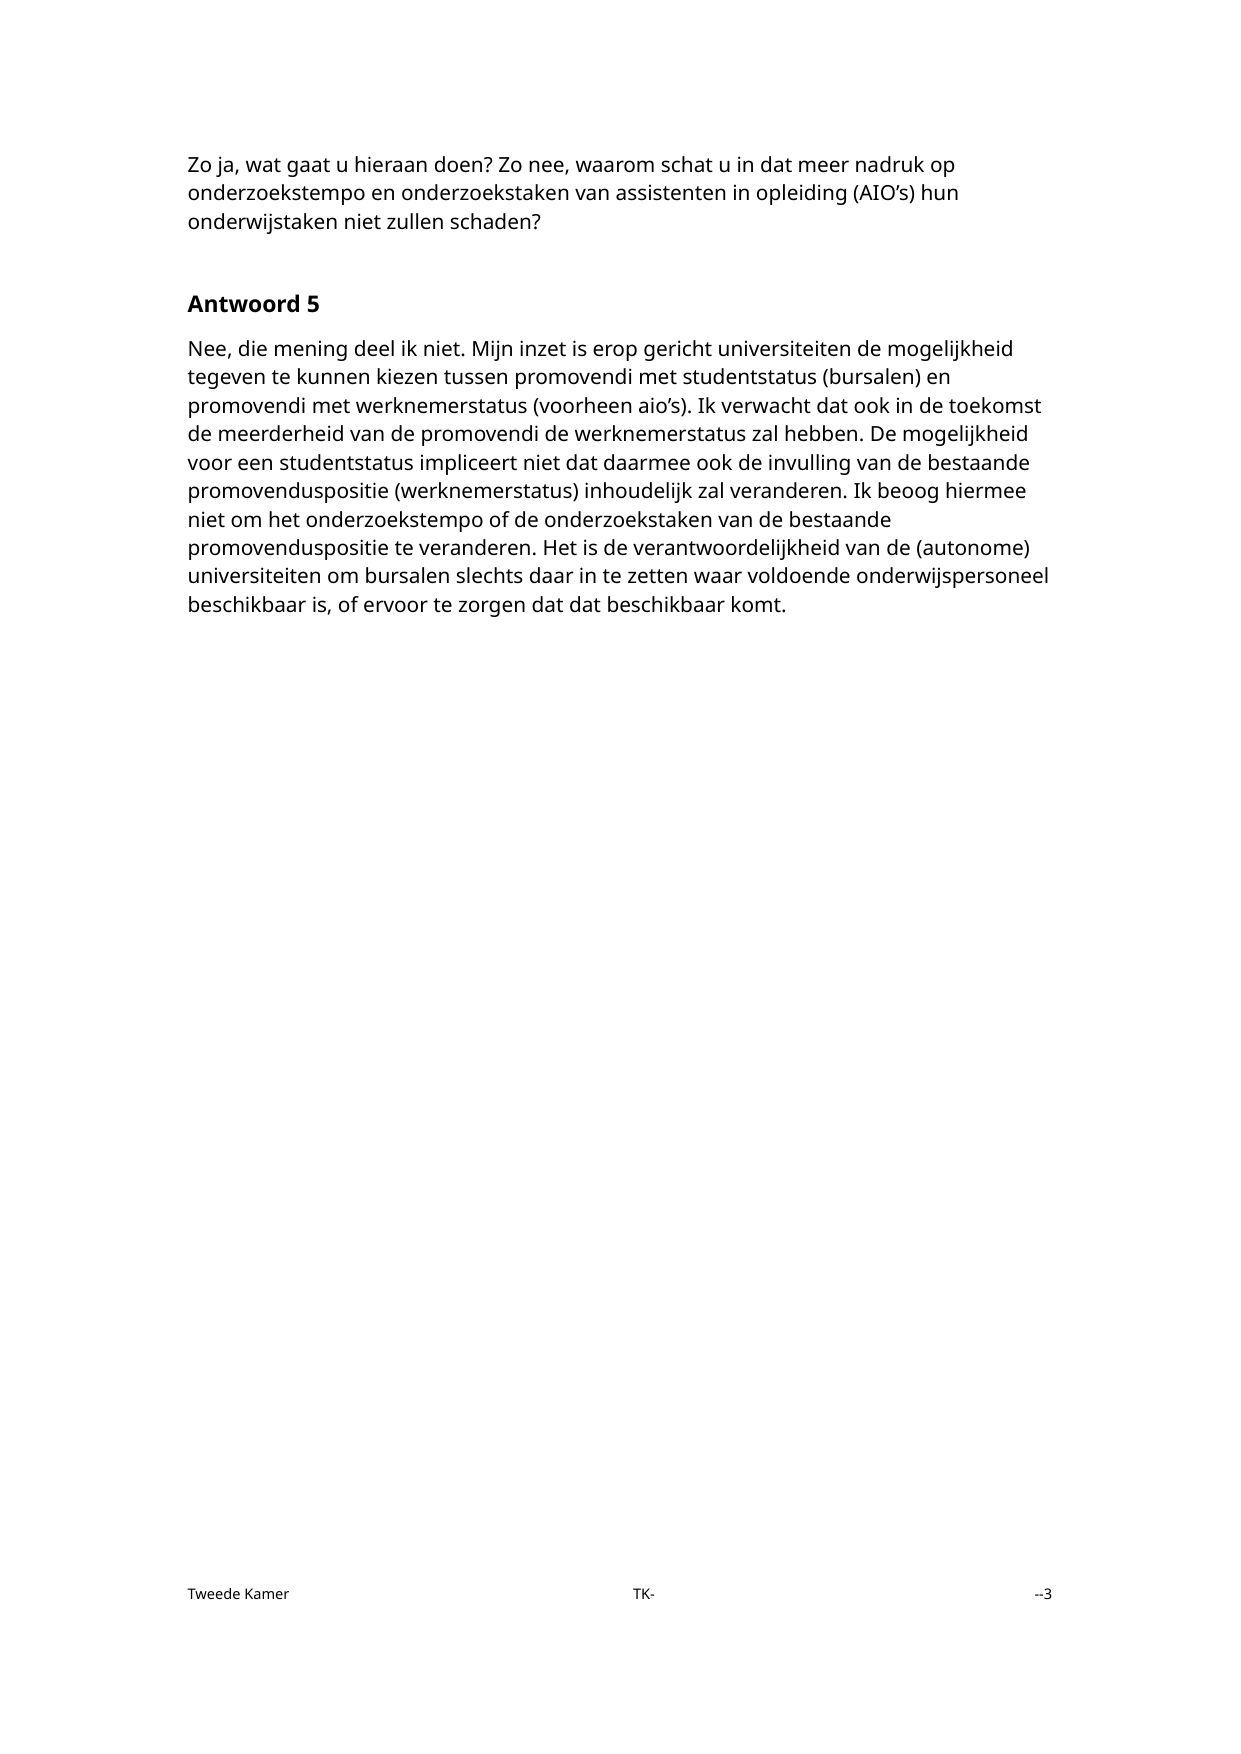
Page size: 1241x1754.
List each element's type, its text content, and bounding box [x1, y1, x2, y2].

text Zo ja, wat gaat u hieraan doen? Zo nee, waarom schat u in dat meer nadruk op onderzoekstempo en onderzoekstaken van assistenten in opleiding (AIO’s) hun onderwijstaken niet zullen schaden? [187, 150, 1053, 235]
text Nee, die mening deel ik niet. Mijn inzet is erop gericht universiteiten de mogelijkheid tegeven te kunnen kiezen tussen promovendi met studentstatus (bursalen) en promovendi met werknemerstatus (voorheen aio’s). Ik verwacht dat ook in de toekomst de meerderheid van de promovendi de werknemerstatus zal hebben. De mogelijkheid voor een studentstatus impliceert niet dat daarmee ook de invulling van de bestaande promovenduspositie (werknemerstatus) inhoudelijk zal veranderen. Ik beoog hiermee niet om het onderzoekstempo of de onderzoekstaken van de bestaande promovenduspositie te veranderen. Het is de verantwoordelijkheid van de (autonome) universiteiten om bursalen slechts daar in te zetten waar voldoende onderwijspersoneel beschikbaar is, of ervoor te zorgen dat dat beschikbaar komt. [187, 334, 1053, 618]
subtitle Antwoord 5 [187, 288, 1053, 319]
